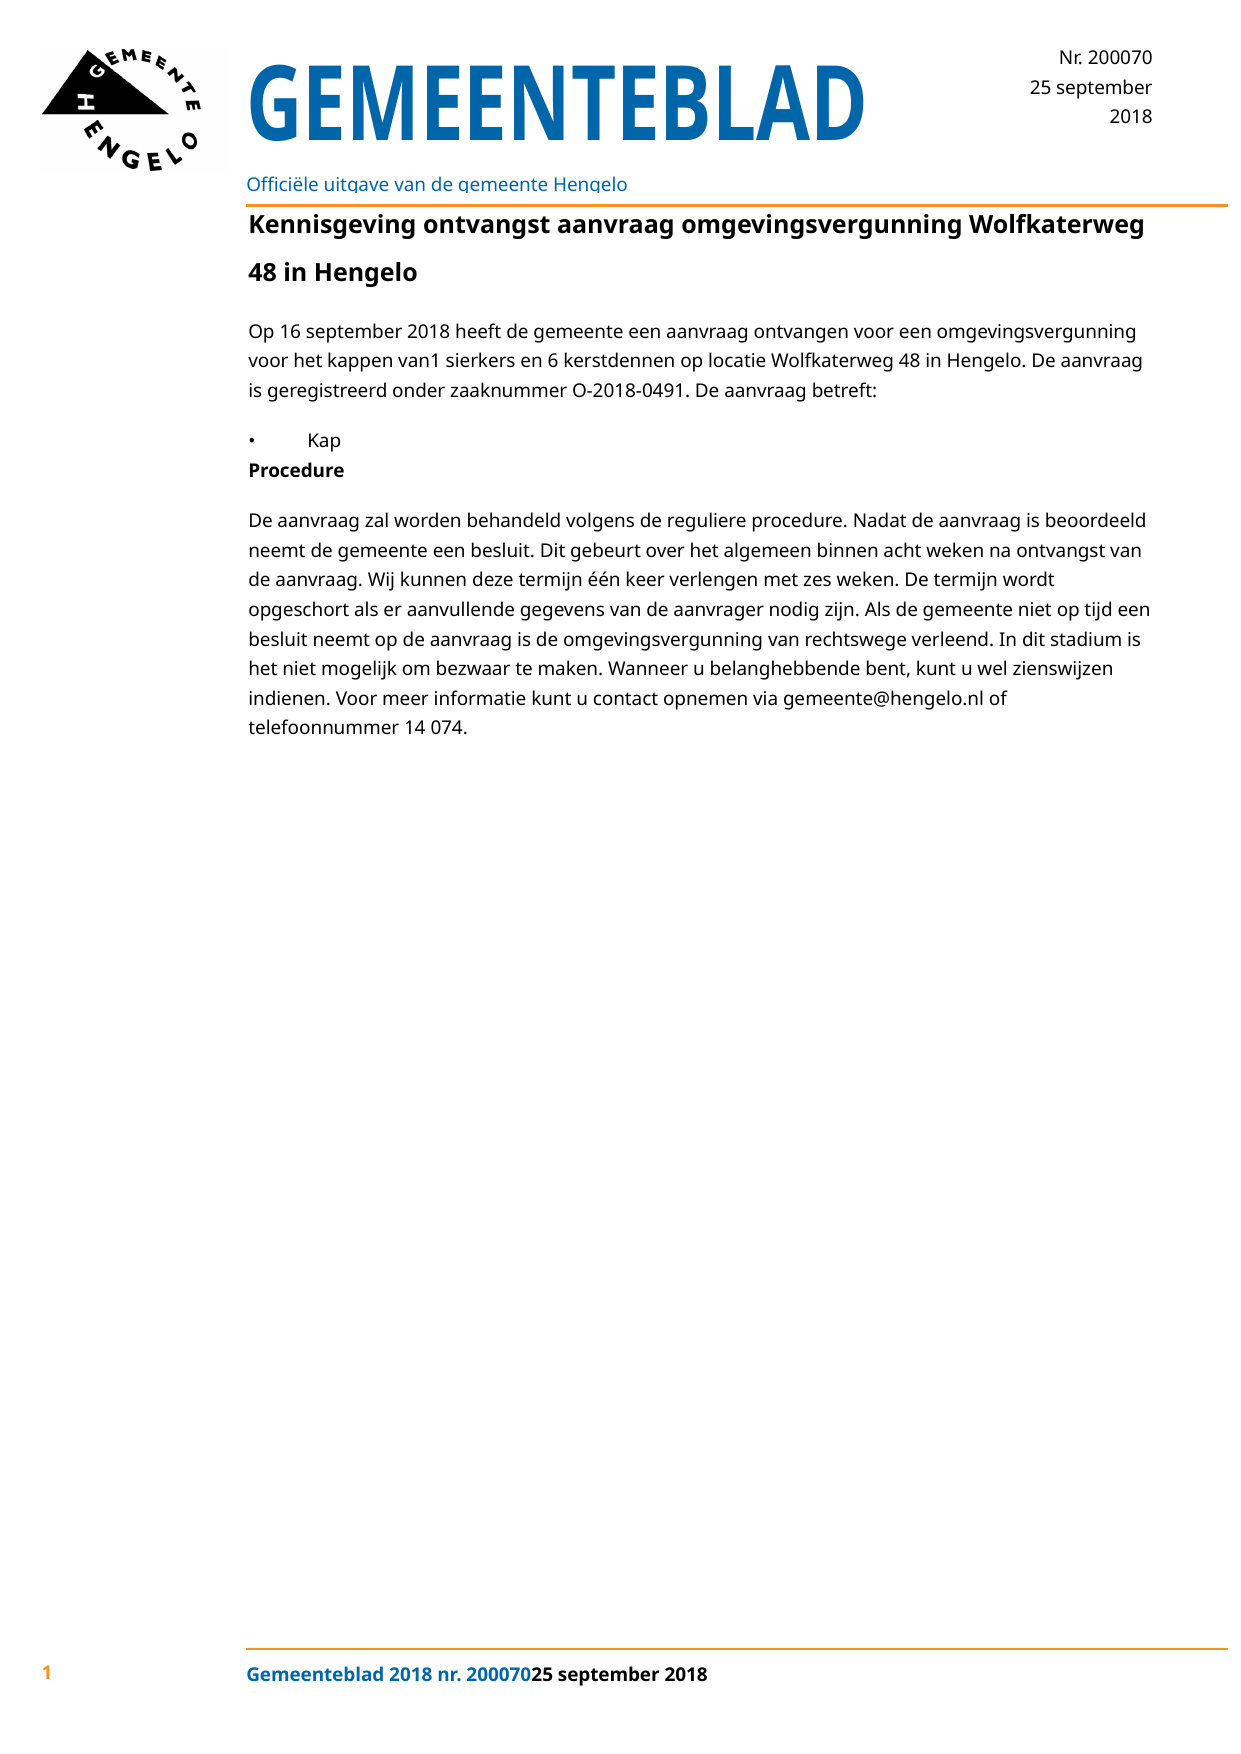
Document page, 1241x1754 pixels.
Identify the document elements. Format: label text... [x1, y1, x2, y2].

picture [41, 47, 231, 172]
text Kennisgeving ontvangst aanvraag omgevingsvergunning Wolfkaterweg 48 in Hengelo [248, 207, 1152, 288]
text Op 16 september 2018 heeft de gemeente een aanvraag ontvangen voor een omgevingsvergunning voor het kappen van1 sierkers en 6 kerstdennen op locatie Wolfkaterweg 48 in Hengelo. De aanvraag is geregistreerd onder zaaknummer O-2018-0491. De aanvraag betreft: [248, 318, 1152, 403]
text Procedure [248, 457, 1152, 483]
list Kap [248, 427, 1152, 453]
text De aanvraag zal worden behandeld volgens de reguliere procedure. Nadat de aanvraag is beoordeeld neemt de gemeente een besluit. Dit gebeurt over het algemeen binnen acht weken na ontvangst van de aanvraag. Wij kunnen deze termijn één keer verlengen met zes weken. De termijn wordt opgeschort als er aanvullende gegevens van de aanvrager nodig zijn. Als de gemeente niet op tijd een besluit neemt op de aanvraag is de omgevingsvergunning van rechtswege verleend. In dit stadium is het niet mogelijk om bezwaar te maken. Wanneer u belanghebbende bent, kunt u wel zienswijzen indienen. Voor meer informatie kunt u contact opnemen via gemeente@hengelo.nl of telefoonnummer 14 074. [248, 507, 1152, 740]
